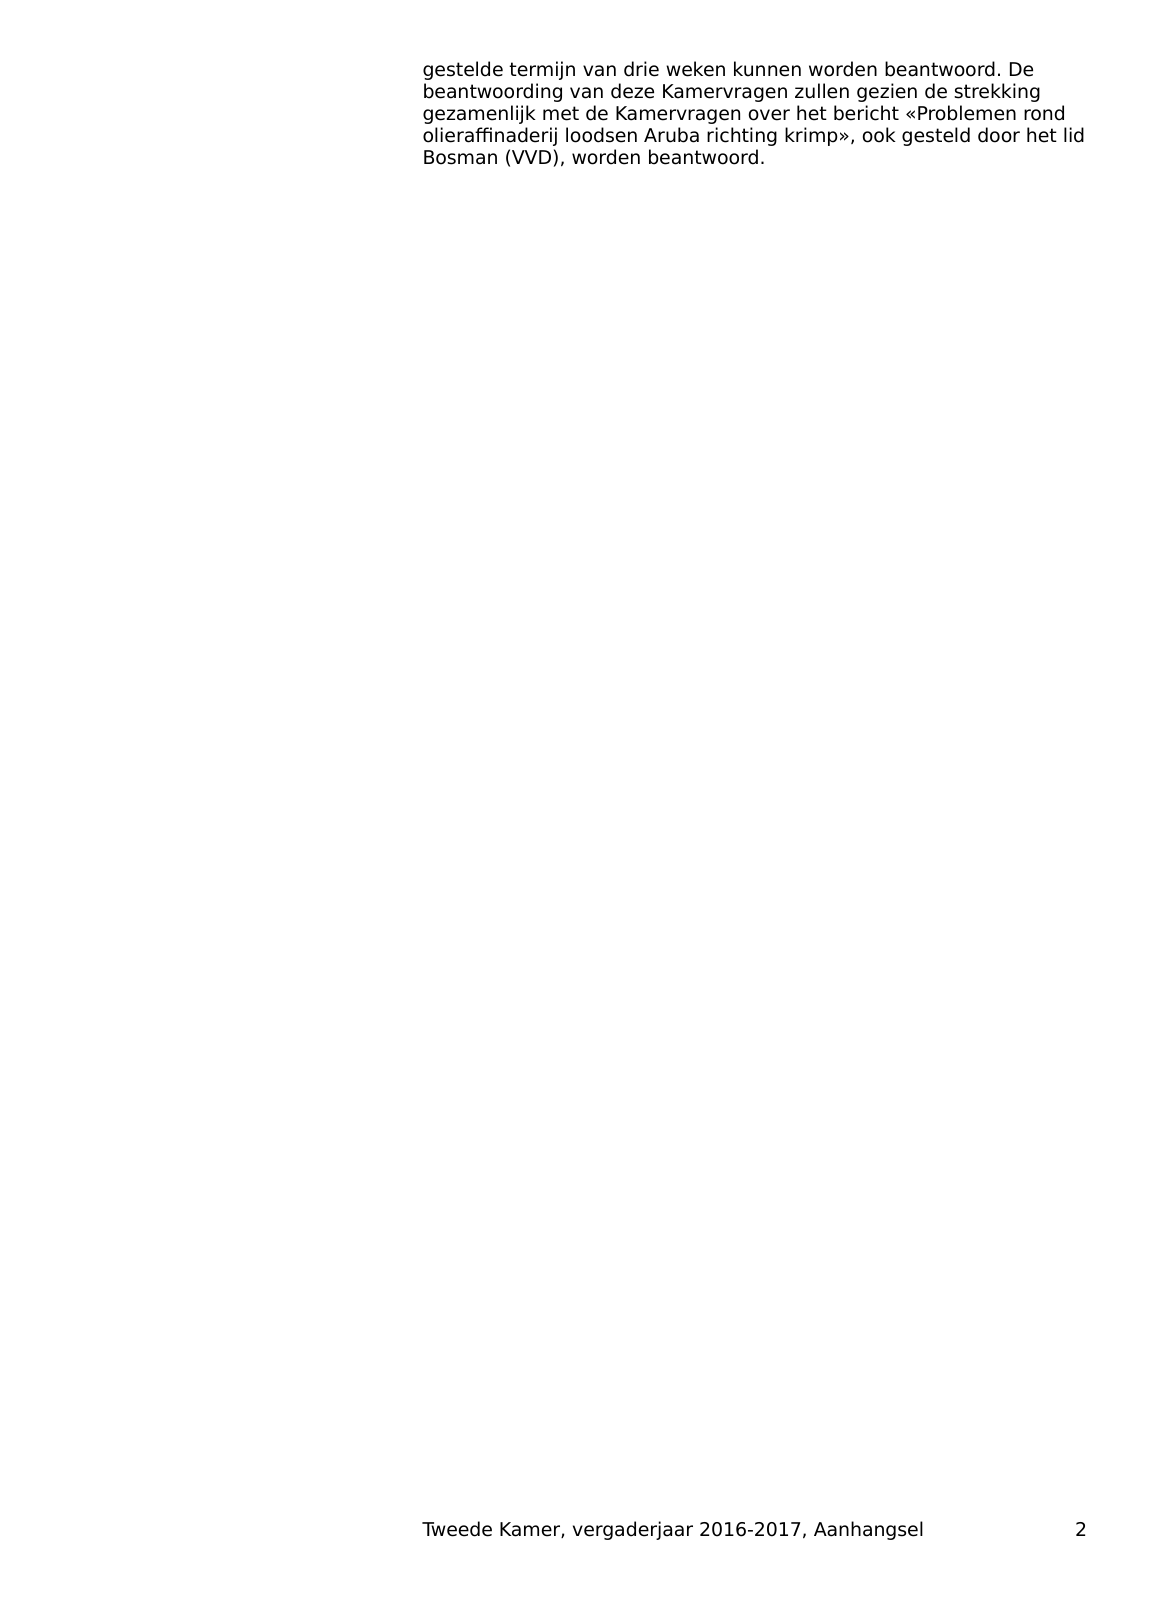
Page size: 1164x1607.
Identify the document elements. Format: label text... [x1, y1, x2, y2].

text gestelde termijn van drie weken kunnen worden beantwoord. De beantwoording van deze Kamervragen zullen gezien de strekking gezamenlijk met de Kamervragen over het bericht «Problemen rond olieraffinaderij loodsen Aruba richting krimp», ook gesteld door het lid Bosman (VVD), worden beantwoord. [422, 59, 1087, 169]
